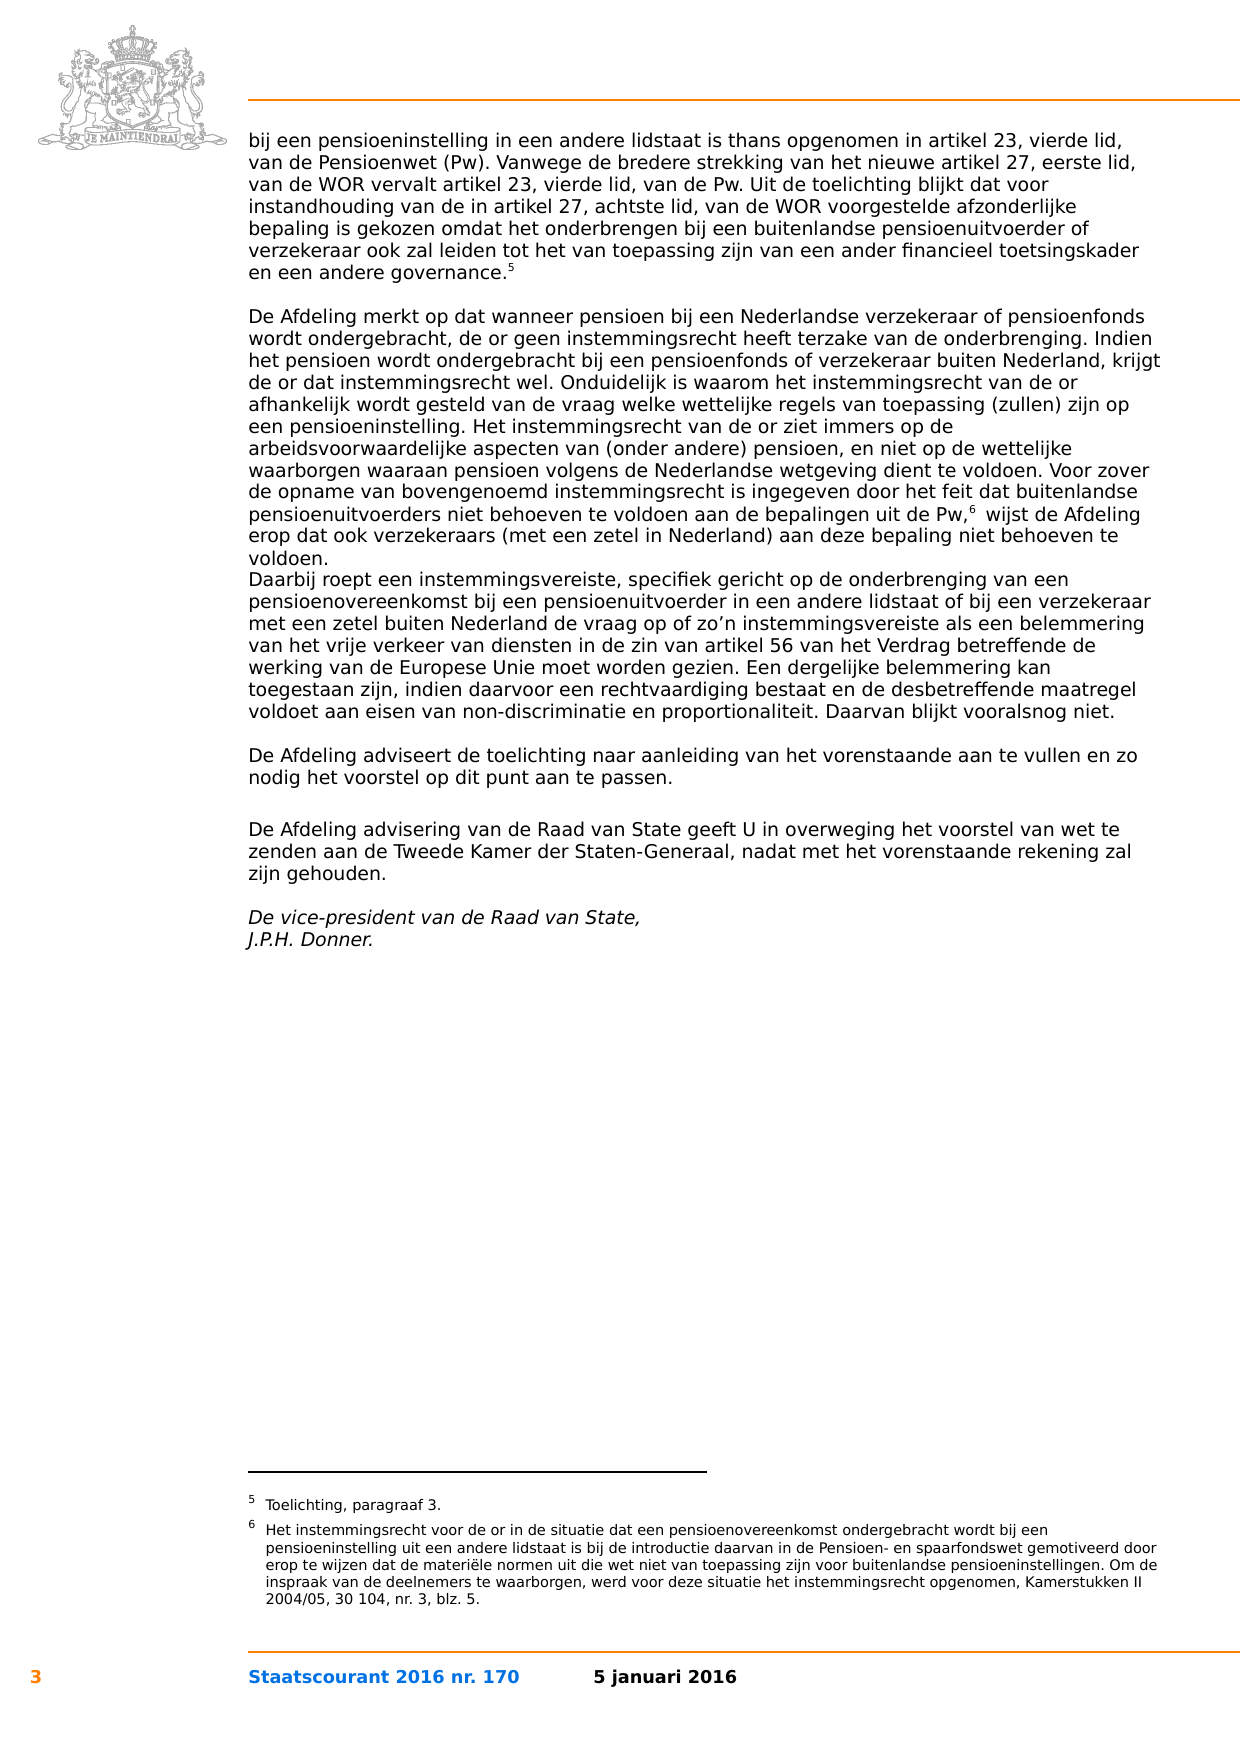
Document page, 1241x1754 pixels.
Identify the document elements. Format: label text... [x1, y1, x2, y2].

text Toelichting, paragraaf 3. [248, 1493, 1163, 1515]
text De Afdeling advisering van de Raad van State geeft U in overweging het voorstel van wet te zenden aan de Tweede Kamer der Staten-Generaal, nadat met het vorenstaande rekening zal zijn gehouden. [248, 819, 1163, 885]
picture [38, 25, 227, 150]
text De vice-president van de Raad van State, J.P.H. Donner. [248, 907, 1163, 951]
text bij een pensioeninstelling in een andere lidstaat is thans opgenomen in artikel 23, vierde lid, van de Pensioenwet (Pw). Vanwege de bredere strekking van het nieuwe artikel 27, eerste lid, van de WOR vervalt artikel 23, vierde lid, van de Pw. Uit de toelichting blijkt dat voor instandhouding van de in artikel 27, achtste lid, van de WOR voorgestelde afzonderlijke bepaling is gekozen omdat het onderbrengen bij een buitenlandse pensioenuitvoerder of verzekeraar ook zal leiden tot het van toepassing zijn van een ander financieel toetsingskader en een andere governance. [248, 130, 1163, 284]
text De Afdeling adviseert de toelichting naar aanleiding van het vorenstaande aan te vullen en zo nodig het voorstel op dit punt aan te passen. [248, 745, 1163, 789]
text Daarbij roept een instemmingsvereiste, specifiek gericht op de onderbrenging van een pensioenovereenkomst bij een pensioenuitvoerder in een andere lidstaat of bij een verzekeraar met een zetel buiten Nederland de vraag op of zo’n instemmingsvereiste als een belemmering van het vrije verkeer van diensten in de zin van artikel 56 van het Verdrag betreffende de werking van de Europese Unie moet worden gezien. Een dergelijke belemmering kan toegestaan zijn, indien daarvoor een rechtvaardiging bestaat en de desbetreffende maatregel voldoet aan eisen van non-discriminatie en proportionaliteit. Daarvan blijkt vooralsnog niet. [248, 569, 1163, 723]
text De Afdeling merkt op dat wanneer pensioen bij een Nederlandse verzekeraar of pensioenfonds wordt ondergebracht, de or geen instemmingsrecht heeft terzake van de onderbrenging. Indien het pensioen wordt ondergebracht bij een pensioenfonds of verzekeraar buiten Nederland, krijgt de or dat instemmingsrecht wel. Onduidelijk is waarom het instemmingsrecht van de or afhankelijk wordt gesteld van de vraag welke wettelijke regels van toepassing (zullen) zijn op een pensioeninstelling. Het instemmingsrecht van de or ziet immers op de arbeidsvoorwaardelijke aspecten van (onder andere) pensioen, en niet op de wettelijke waarborgen waaraan pensioen volgens de Nederlandse wetgeving dient te voldoen. Voor zover de opname van bovengenoemd instemmingsrecht is ingegeven door het feit dat buitenlandse pensioenuitvoerders niet behoeven te voldoen aan de bepalingen uit de Pw, wijst de Afdeling erop dat ook verzekeraars (met een zetel in Nederland) aan deze bepaling niet behoeven te voldoen. [248, 306, 1163, 569]
text Het instemmingsrecht voor de or in de situatie dat een pensioenovereenkomst ondergebracht wordt bij een pensioeninstelling uit een andere lidstaat is bij de introductie daarvan in de Pensioen- en spaarfondswet gemotiveerd door erop te wijzen dat de materiële normen uit die wet niet van toepassing zijn voor buitenlandse pensioeninstellingen. Om de inspraak van de deelnemers te waarborgen, werd voor deze situatie het instemmingsrecht opgenomen, Kamerstukken II 2004/05, 30 104, nr. 3, blz. 5. [248, 1518, 1163, 1608]
